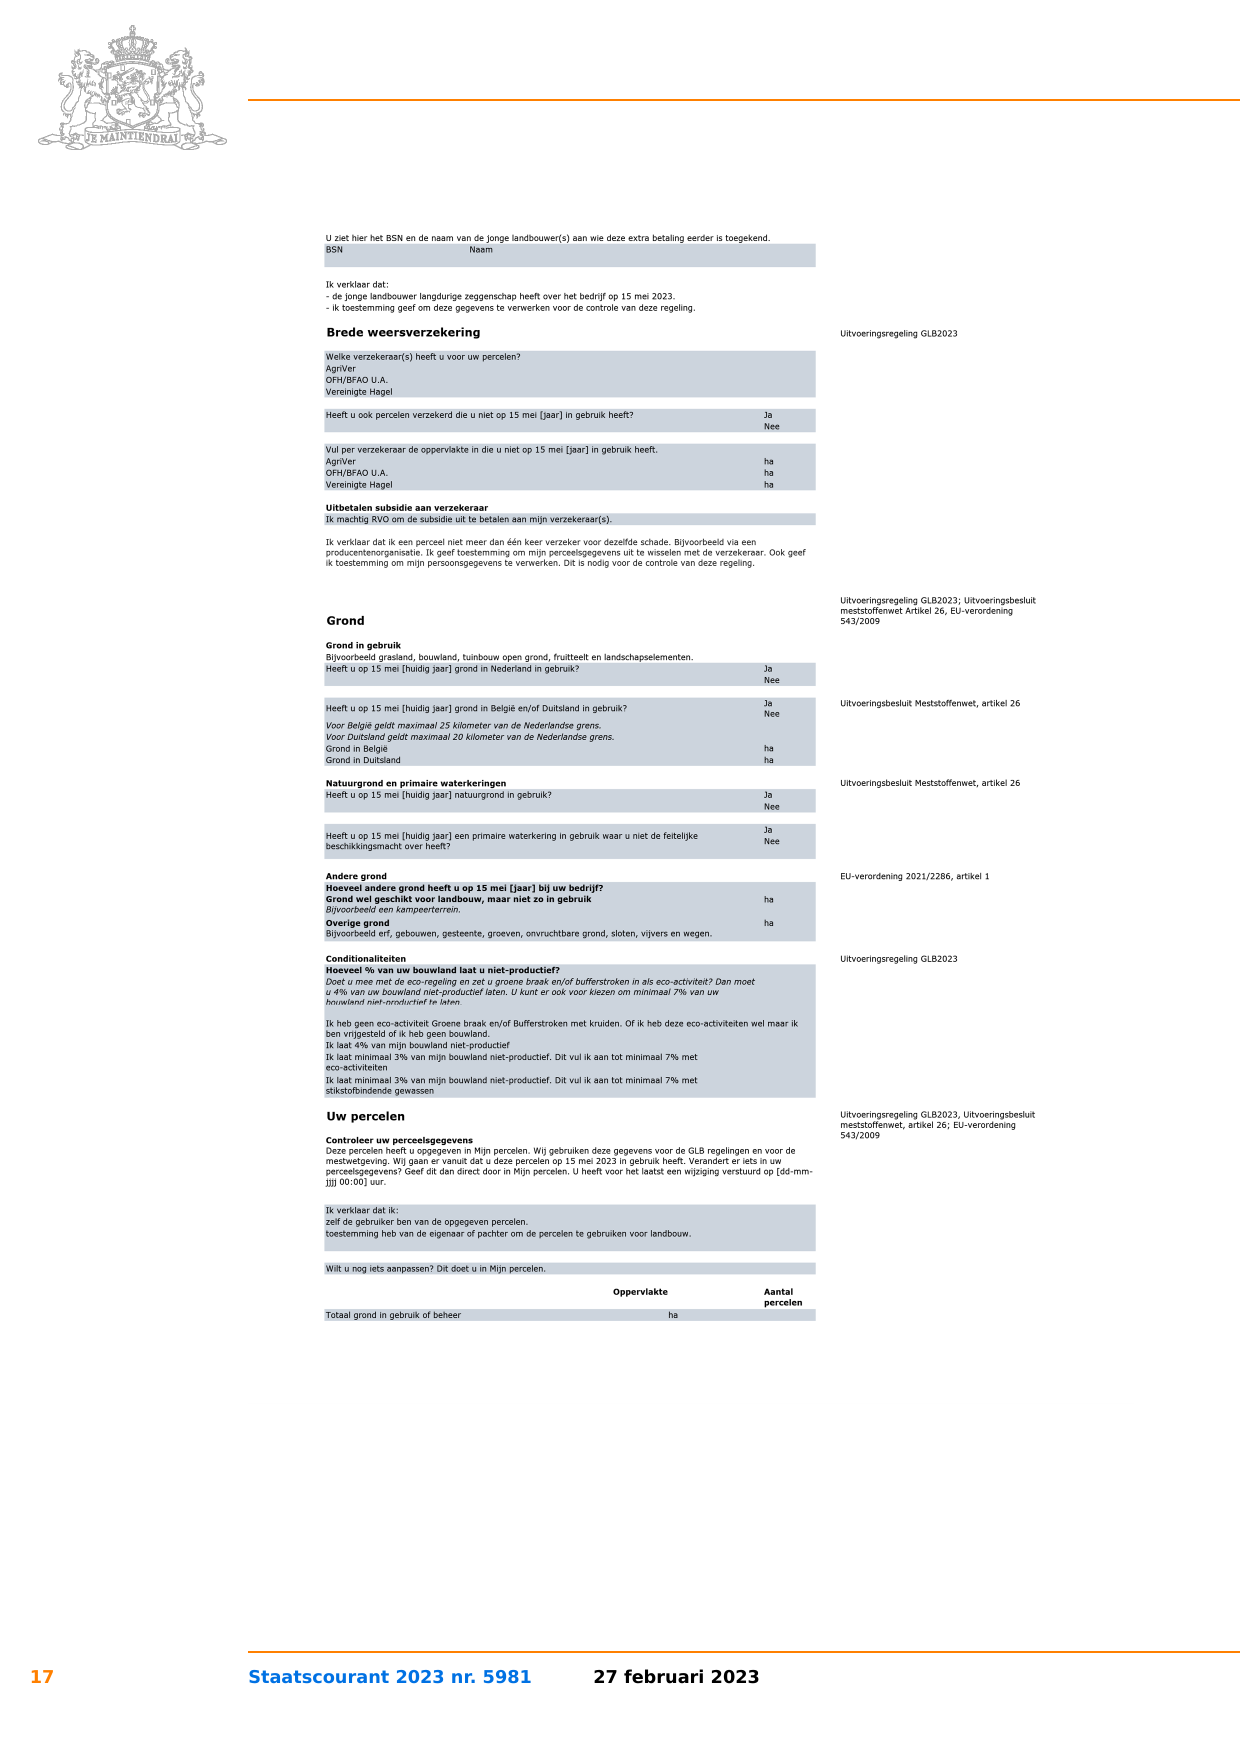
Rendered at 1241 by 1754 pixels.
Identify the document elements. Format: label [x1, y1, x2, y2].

picture [38, 25, 227, 150]
picture [248, 151, 1134, 1404]
